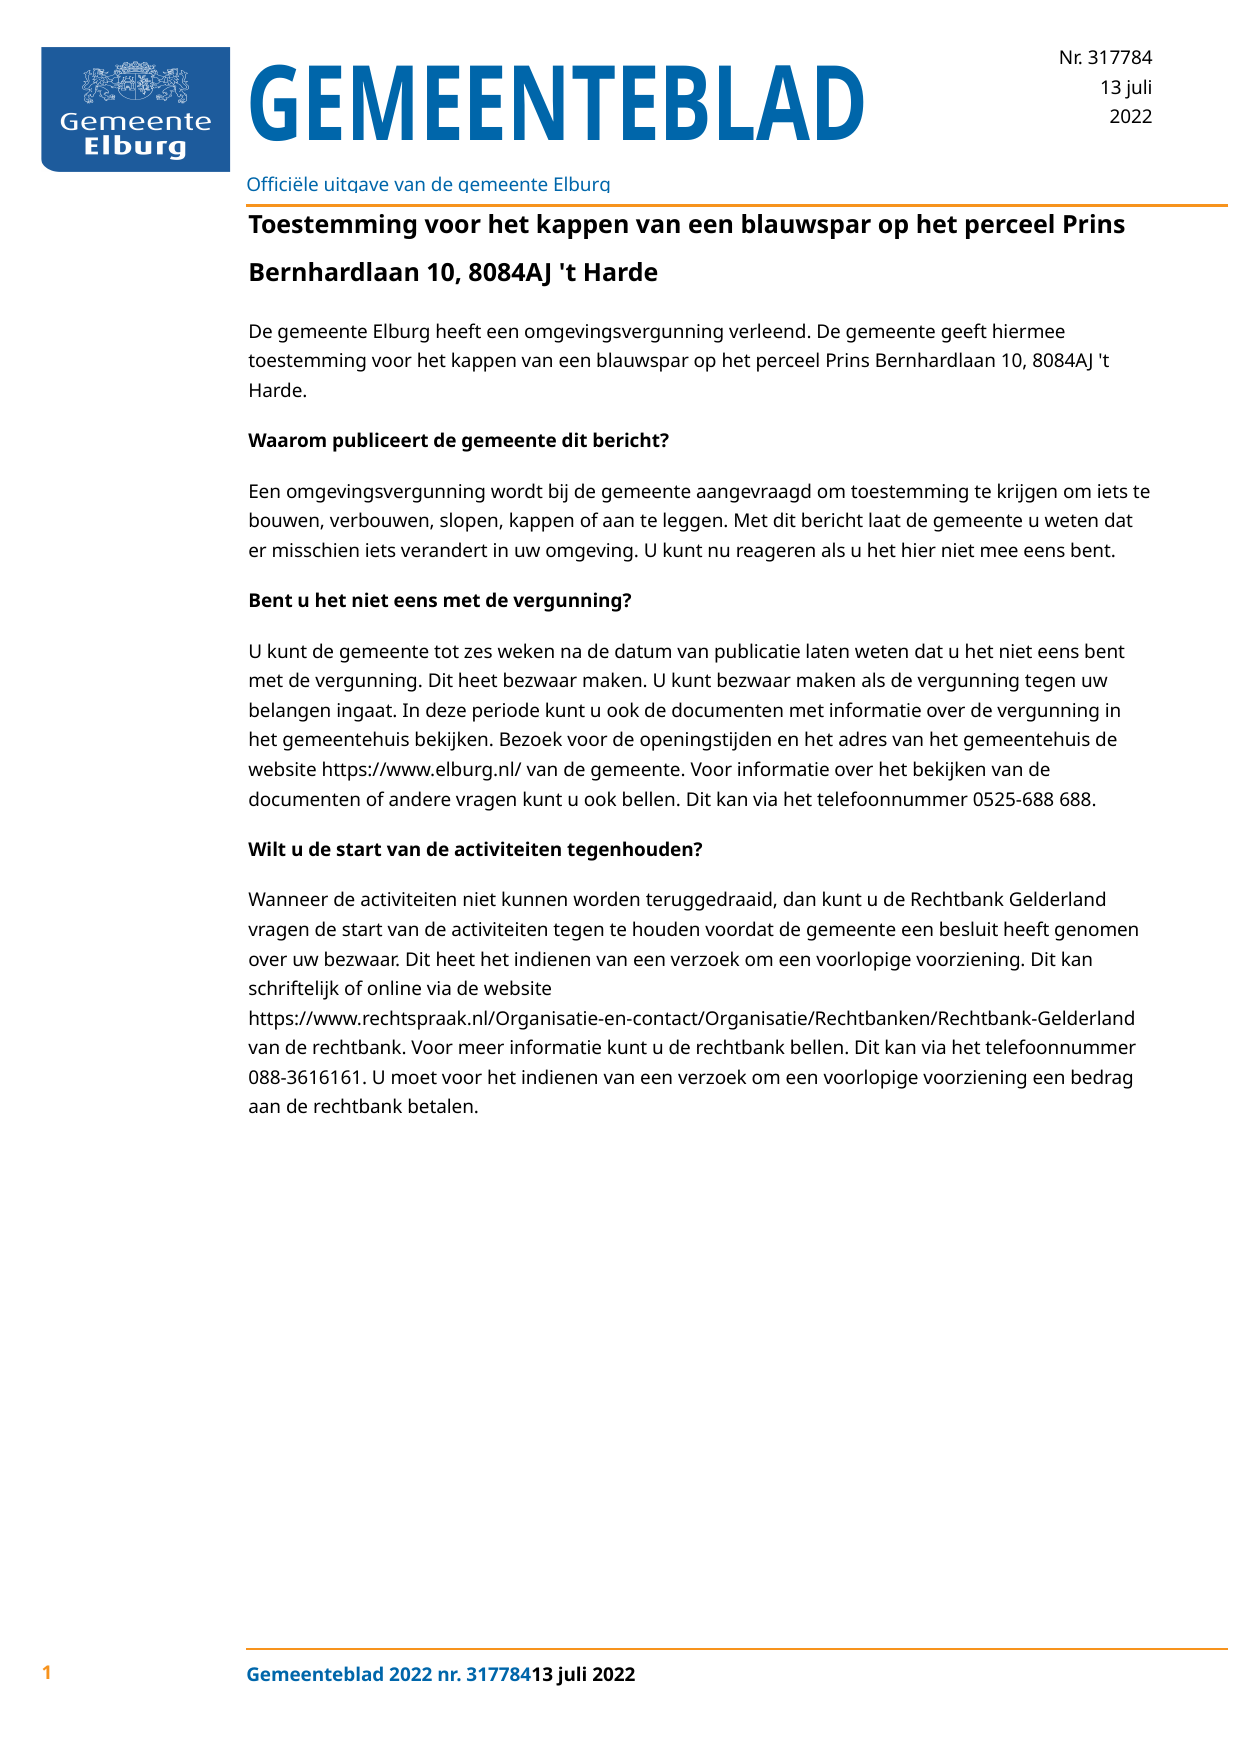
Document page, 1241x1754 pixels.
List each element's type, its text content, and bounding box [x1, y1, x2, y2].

text Toestemming voor het kappen van een blauwspar op het perceel Prins Bernhardlaan 10, 8084AJ 't Harde [248, 207, 1152, 288]
text Een omgevingsvergunning wordt bij de gemeente aangevraagd om toestemming te krijgen om iets te bouwen, verbouwen, slopen, kappen of aan te leggen. Met dit bericht laat de gemeente u weten dat er misschien iets verandert in uw omgeving. U kunt nu reageren als u het hier niet mee eens bent. [248, 478, 1152, 563]
text Waarom publiceert de gemeente dit bericht? [248, 427, 1152, 453]
text De gemeente Elburg heeft een omgevingsvergunning verleend. De gemeente geeft hiermee toestemming voor het kappen van een blauwspar op het perceel Prins Bernhardlaan 10, 8084AJ 't Harde. [248, 318, 1152, 403]
picture [41, 47, 231, 172]
text Wilt u de start van de activiteiten tegenhouden? [248, 836, 1152, 862]
text Bent u het niet eens met de vergunning? [248, 587, 1152, 613]
text U kunt de gemeente tot zes weken na de datum van publicatie laten weten dat u het niet eens bent met de vergunning. Dit heet bezwaar maken. U kunt bezwaar maken als de vergunning tegen uw belangen ingaat. In deze periode kunt u ook de documenten met informatie over de vergunning in het gemeentehuis bekijken. Bezoek voor de openingstijden en het adres van het gemeentehuis de website https://www.elburg.nl/ van de gemeente. Voor informatie over het bekijken van de documenten of andere vragen kunt u ook bellen. Dit kan via het telefoonnummer 0525-688 688. [248, 638, 1152, 812]
text Wanneer de activiteiten niet kunnen worden teruggedraaid, dan kunt u de Rechtbank Gelderland vragen de start van de activiteiten tegen te houden voordat de gemeente een besluit heeft genomen over uw bezwaar. Dit heet het indienen van een verzoek om een voorlopige voorziening. Dit kan schriftelijk of online via de website https://www.rechtspraak.nl/Organisatie-en-contact/Organisatie/Rechtbanken/Rechtbank-Gelderland van de rechtbank. Voor meer informatie kunt u de rechtbank bellen. Dit kan via het telefoonnummer 088-3616161. U moet voor het indienen van een verzoek om een voorlopige voorziening een bedrag aan de rechtbank betalen. [248, 887, 1152, 1119]
